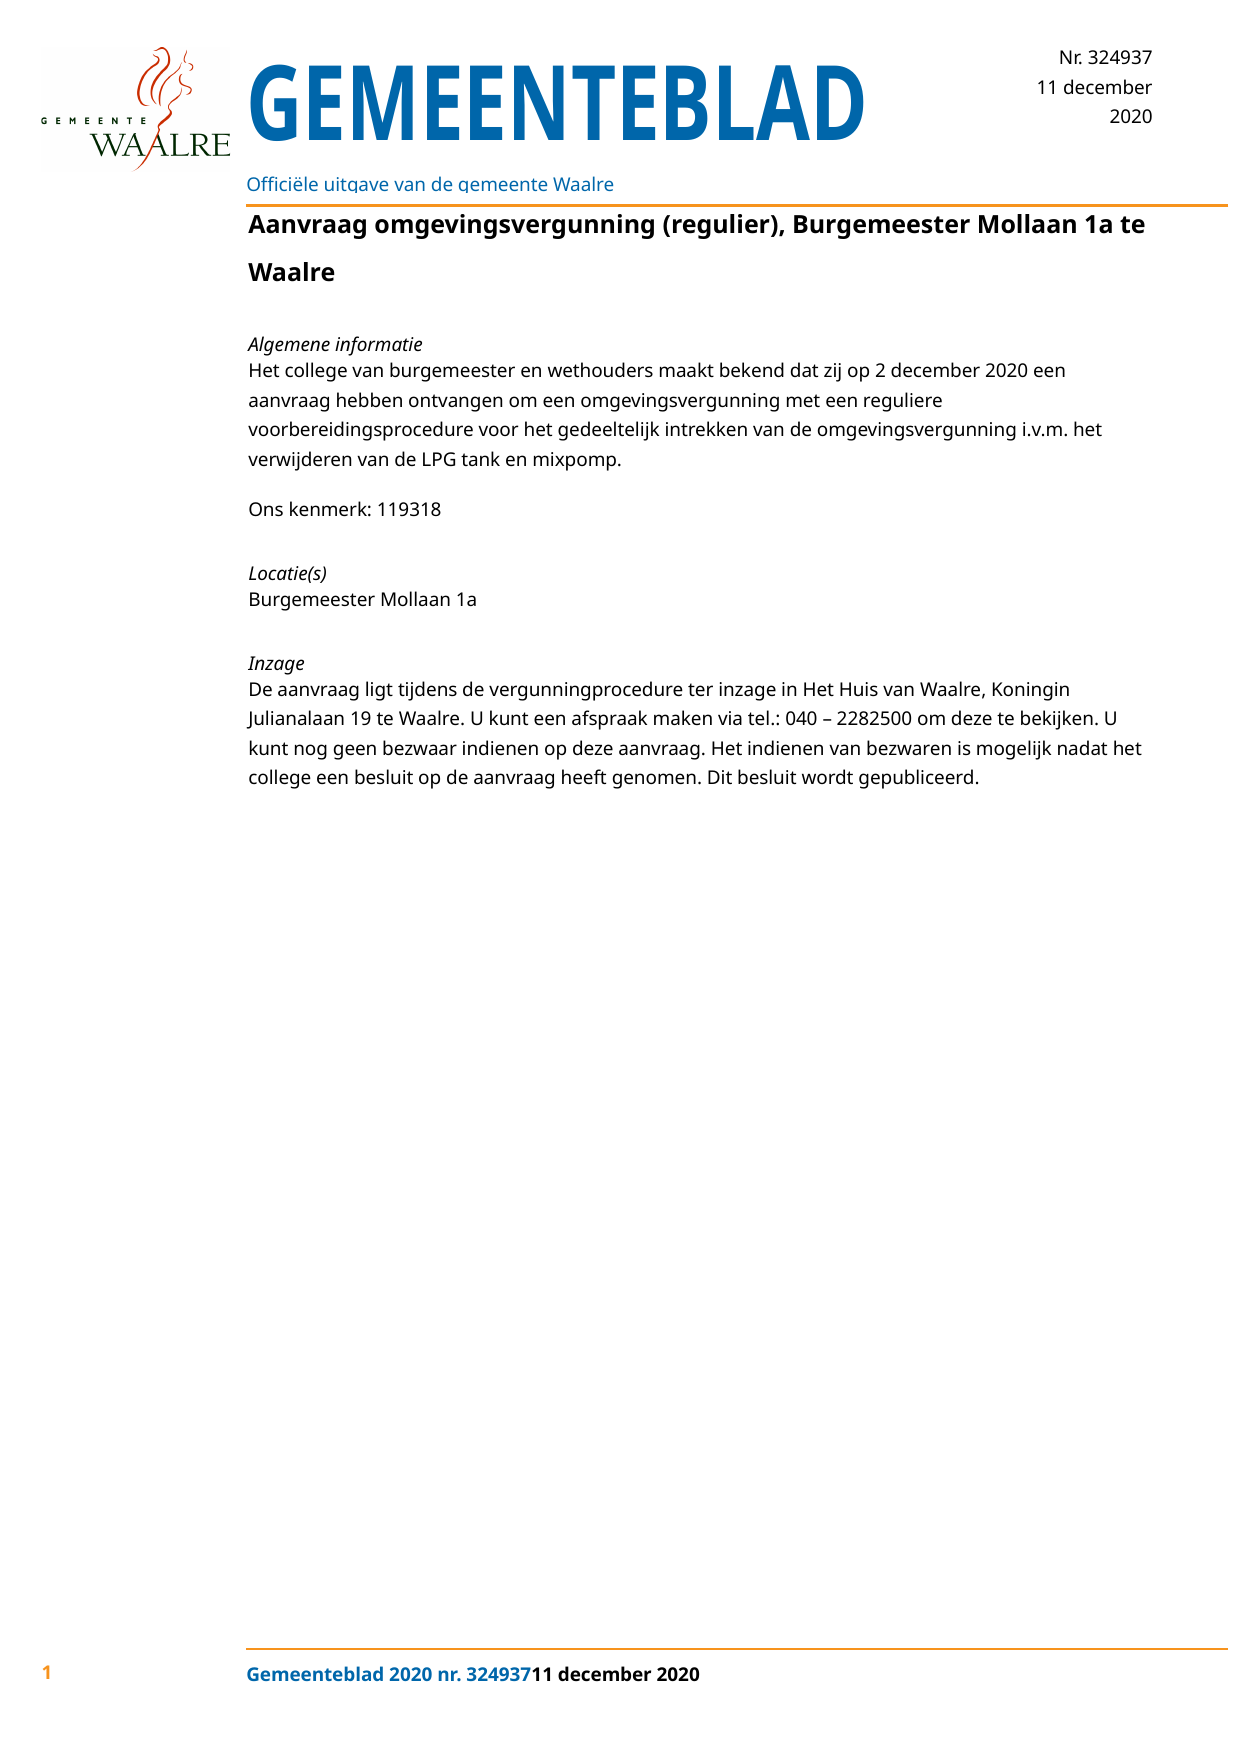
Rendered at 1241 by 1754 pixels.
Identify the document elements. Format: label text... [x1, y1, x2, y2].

text De aanvraag ligt tijdens de vergunningprocedure ter inzage in Het Huis van Waalre, Koningin Julianalaan 19 te Waalre. U kunt een afspraak maken via tel.: 040 – 2282500 om deze te bekijken. U kunt nog geen bezwaar indienen op deze aanvraag. Het indienen van bezwaren is mogelijk nadat het college een besluit op de aanvraag heeft genomen. Dit besluit wordt gepubliceerd. [248, 676, 1152, 790]
text Algemene informatie [248, 331, 1152, 357]
text Locatie(s) [248, 560, 1152, 586]
text Burgemeester Mollaan 1a [248, 586, 1152, 612]
text Ons kenmerk: 119318 [248, 496, 1152, 522]
picture [41, 47, 231, 172]
text Het college van burgemeester en wethouders maakt bekend dat zij op 2 december 2020 een aanvraag hebben ontvangen om een omgevingsvergunning met een reguliere voorbereidingsprocedure voor het gedeeltelijk intrekken van de omgevingsvergunning i.v.m. het verwijderen van de LPG tank en mixpomp. [248, 357, 1152, 472]
text Aanvraag omgevingsvergunning (regulier), Burgemeester Mollaan 1a te Waalre [248, 207, 1152, 288]
text Inzage [248, 650, 1152, 676]
